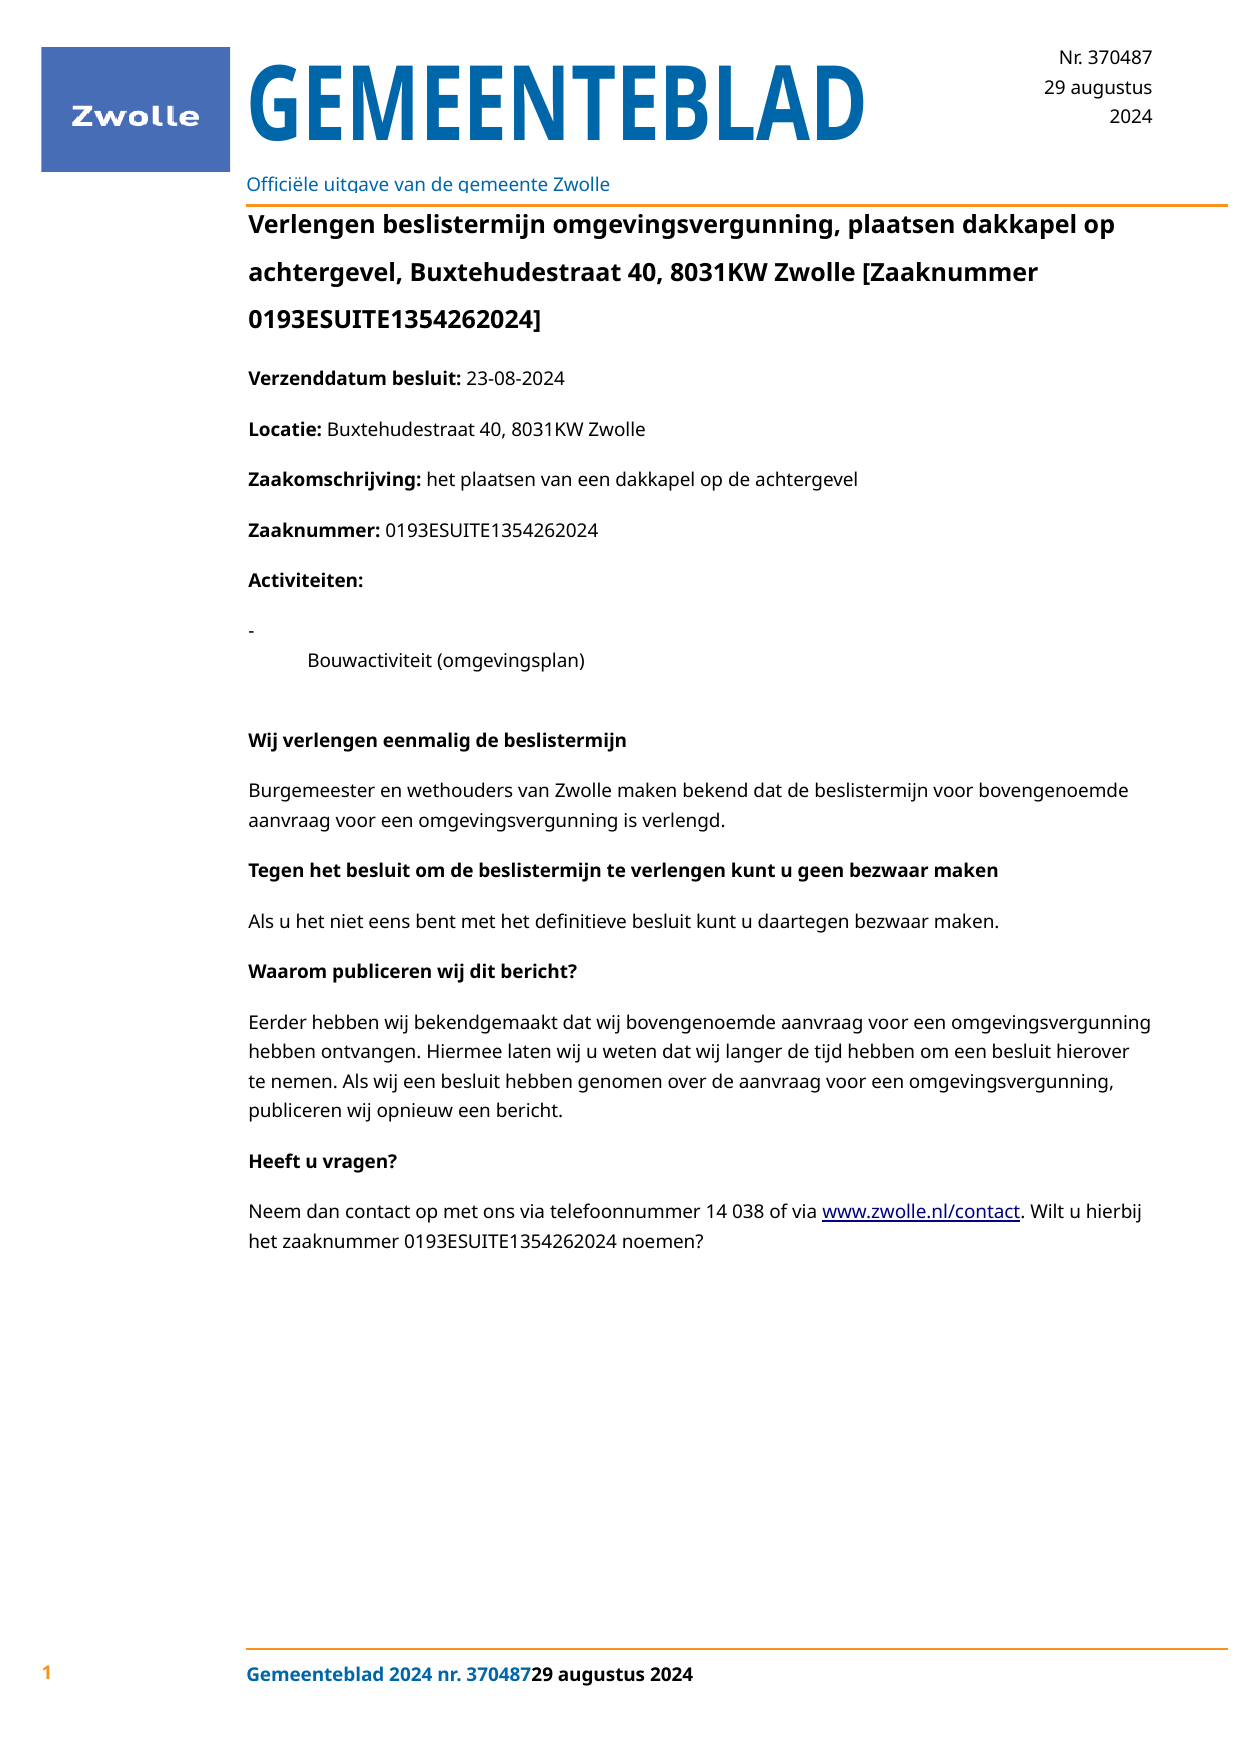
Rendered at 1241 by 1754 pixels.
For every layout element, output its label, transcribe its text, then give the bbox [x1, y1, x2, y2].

text Eerder hebben wij bekendgemaakt dat wij bovengenoemde aanvraag voor een omgevingsvergunning hebben ontvangen. Hiermee laten wij u weten dat wij langer de tijd hebben om een besluit hierover te nemen. Als wij een besluit hebben genomen over de aanvraag voor een omgevingsvergunning, publiceren wij opnieuw een bericht. [248, 1009, 1152, 1123]
picture [41, 47, 231, 172]
text Neem dan contact op met ons via telefoonnummer 14 038 of via www.zwolle.nl/contact. Wilt u hierbij het zaaknummer 0193ESUITE1354262024 noemen? [248, 1198, 1152, 1254]
text Verzenddatum besluit: 23-08-2024 [248, 366, 1152, 391]
text Tegen het besluit om de beslistermijn te verlengen kunt u geen bezwaar maken [248, 858, 1152, 883]
text Zaaknummer: 0193ESUITE1354262024 [248, 517, 1152, 542]
text Heeft u vragen? [248, 1148, 1152, 1174]
list Bouwactiviteit (omgevingsplan) [248, 647, 1152, 673]
text Als u het niet eens bent met het definitieve besluit kunt u daartegen bezwaar maken. [248, 908, 1152, 934]
text Verlengen beslistermijn omgevingsvergunning, plaatsen dakkapel op achtergevel, Buxtehudestraat 40, 8031KW Zwolle [Zaaknummer 0193ESUITE1354262024] [248, 207, 1152, 336]
text Burgemeester en wethouders van Zwolle maken bekend dat de beslistermijn voor bovengenoemde aanvraag voor een omgevingsvergunning is verlengd. [248, 778, 1152, 833]
text Locatie: Buxtehudestraat 40, 8031KW Zwolle [248, 416, 1152, 442]
text Activiteiten: [248, 567, 1152, 593]
text Wij verlengen eenmalig de beslistermijn [248, 727, 1152, 753]
text Waarom publiceren wij dit bericht? [248, 958, 1152, 984]
text Zaakomschrijving: het plaatsen van een dakkapel op de achtergevel [248, 466, 1152, 492]
